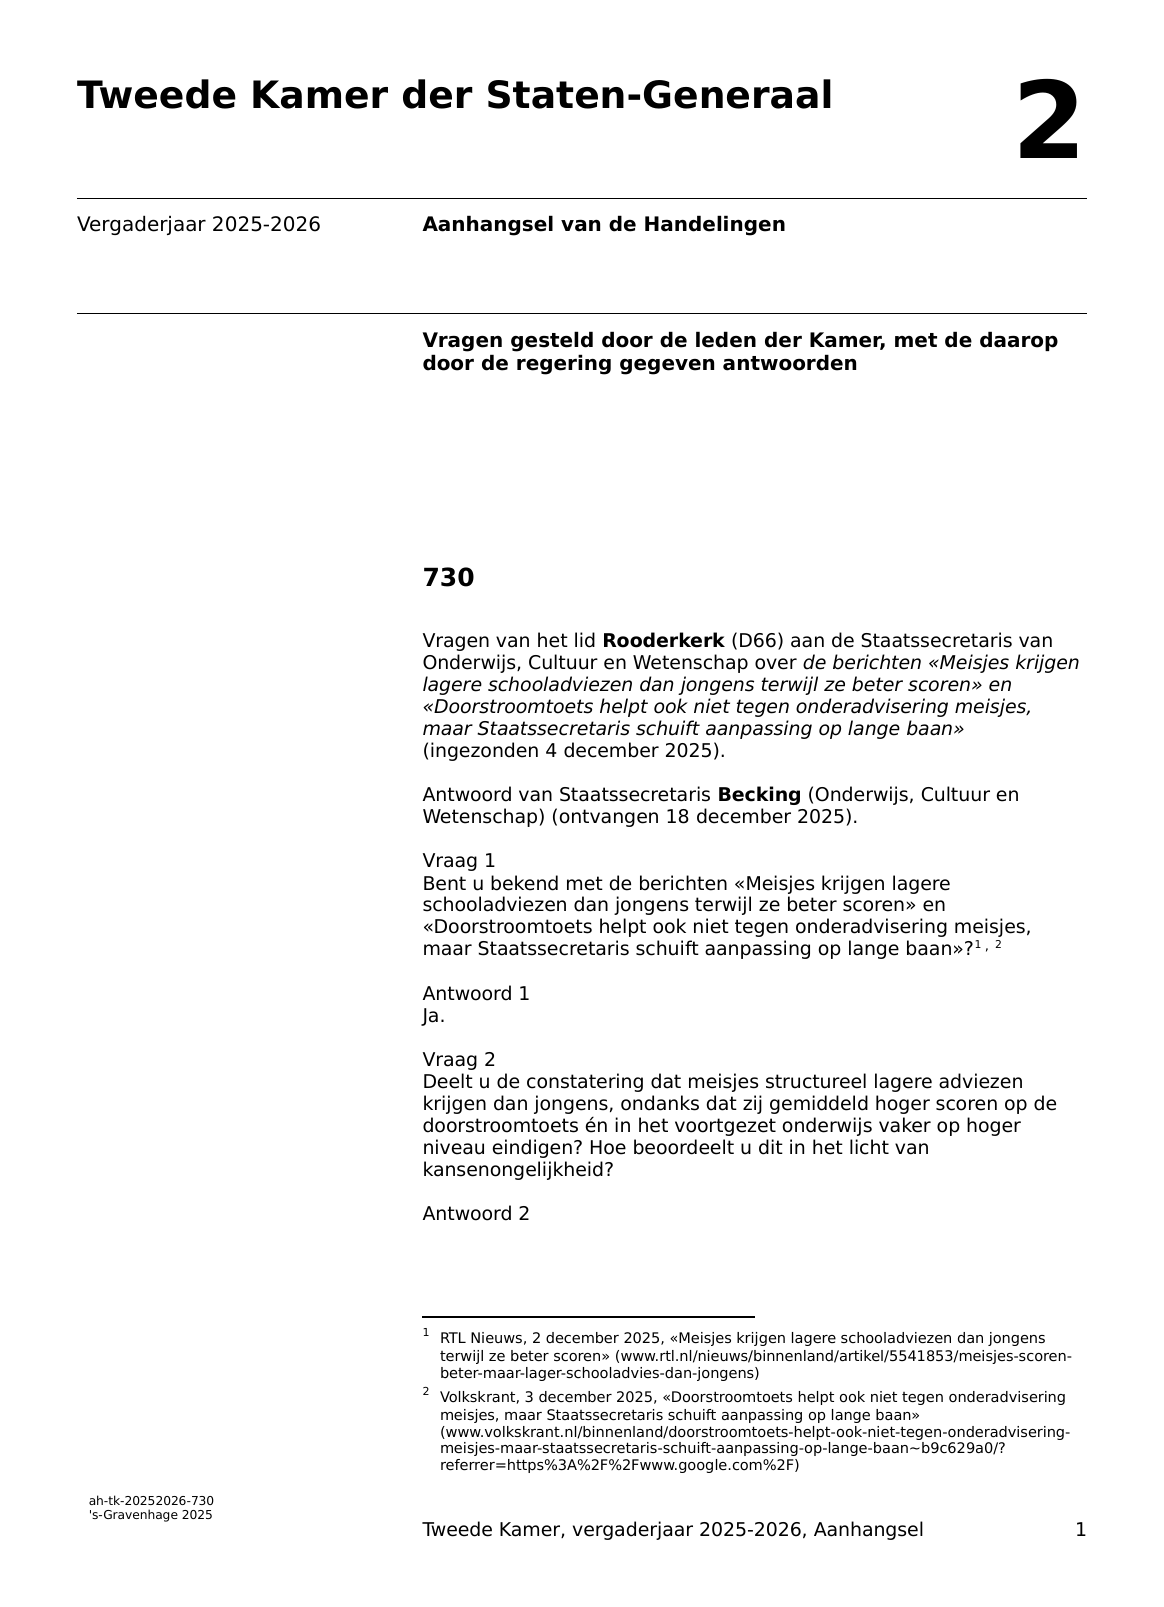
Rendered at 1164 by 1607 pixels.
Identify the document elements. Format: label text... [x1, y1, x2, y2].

text Ja. [422, 1004, 1087, 1026]
text Antwoord 1 [422, 982, 1087, 1004]
text Antwoord 2 [422, 1203, 1087, 1225]
text 730 [422, 563, 1087, 592]
table_cell [77, 314, 422, 375]
text Vraag 2 [422, 1049, 1087, 1071]
text ah-tk-20252026-730 [88, 1494, 323, 1508]
text Volkskrant, 3 december 2025, «Doorstroomtoets helpt ook niet tegen onderadvisering meisjes, maar Staatssecretaris schuift aanpassing op lange baan» (www.volkskrant.nl/binnenland/doorstroomtoets-helpt-ook-niet-tegen-onderadvisering-meisjes-maar-staatssecretaris-schuift-aanpassing-op-lange-baan~b9c629a0/?referrer=https%3A%2F%2Fwww.google.com%2F) [422, 1385, 1087, 1474]
table_cell Aanhangsel van de Handelingen [422, 199, 1087, 313]
text Antwoord van Staatssecretaris Becking (Onderwijs, Cultuur en Wetenschap) (ontvangen 18 december 2025). [422, 784, 1087, 828]
text Vraag 1 [422, 850, 1087, 872]
table_header 2 [886, 59, 1087, 198]
table_cell Vergaderjaar 2025-2026 [77, 199, 422, 313]
text Bent u bekend met de berichten «Meisjes krijgen lagere schooladviezen dan jongens terwijl ze beter scoren» en «Doorstroomtoets helpt ook niet tegen onderadvisering meisjes, maar Staatssecretaris schuift aanpassing op lange baan»?, [422, 872, 1087, 960]
table_header Tweede Kamer der Staten-Generaal [77, 59, 886, 198]
text Deelt u de constatering dat meisjes structureel lagere adviezen krijgen dan jongens, ondanks dat zij gemiddeld hoger scoren op de doorstroomtoets én in het voortgezet onderwijs vaker op hoger niveau eindigen? Hoe beoordeelt u dit in het licht van kansenongelijkheid? [422, 1071, 1087, 1181]
text 's-Gravenhage 2025 [88, 1508, 323, 1522]
table_cell Vragen gesteld door de leden der Kamer, met de daarop door de regering gegeven antwoorden [422, 314, 1087, 375]
text RTL Nieuws, 2 december 2025, «Meisjes krijgen lagere schooladviezen dan jongens terwijl ze beter scoren» (www.rtl.nl/nieuws/binnenland/artikel/5541853/meisjes-scoren-beter-maar-lager-schooladvies-dan-jongens) [422, 1326, 1087, 1382]
text Vragen van het lid Rooderkerk (D66) aan de Staatssecretaris van Onderwijs, Cultuur en Wetenschap over de berichten «Meisjes krijgen lagere schooladviezen dan jongens terwijl ze beter scoren» en «Doorstroomtoets helpt ook niet tegen onderadvisering meisjes, maar Staatssecretaris schuift aanpassing op lange baan» (ingezonden 4 december 2025). [422, 630, 1087, 762]
